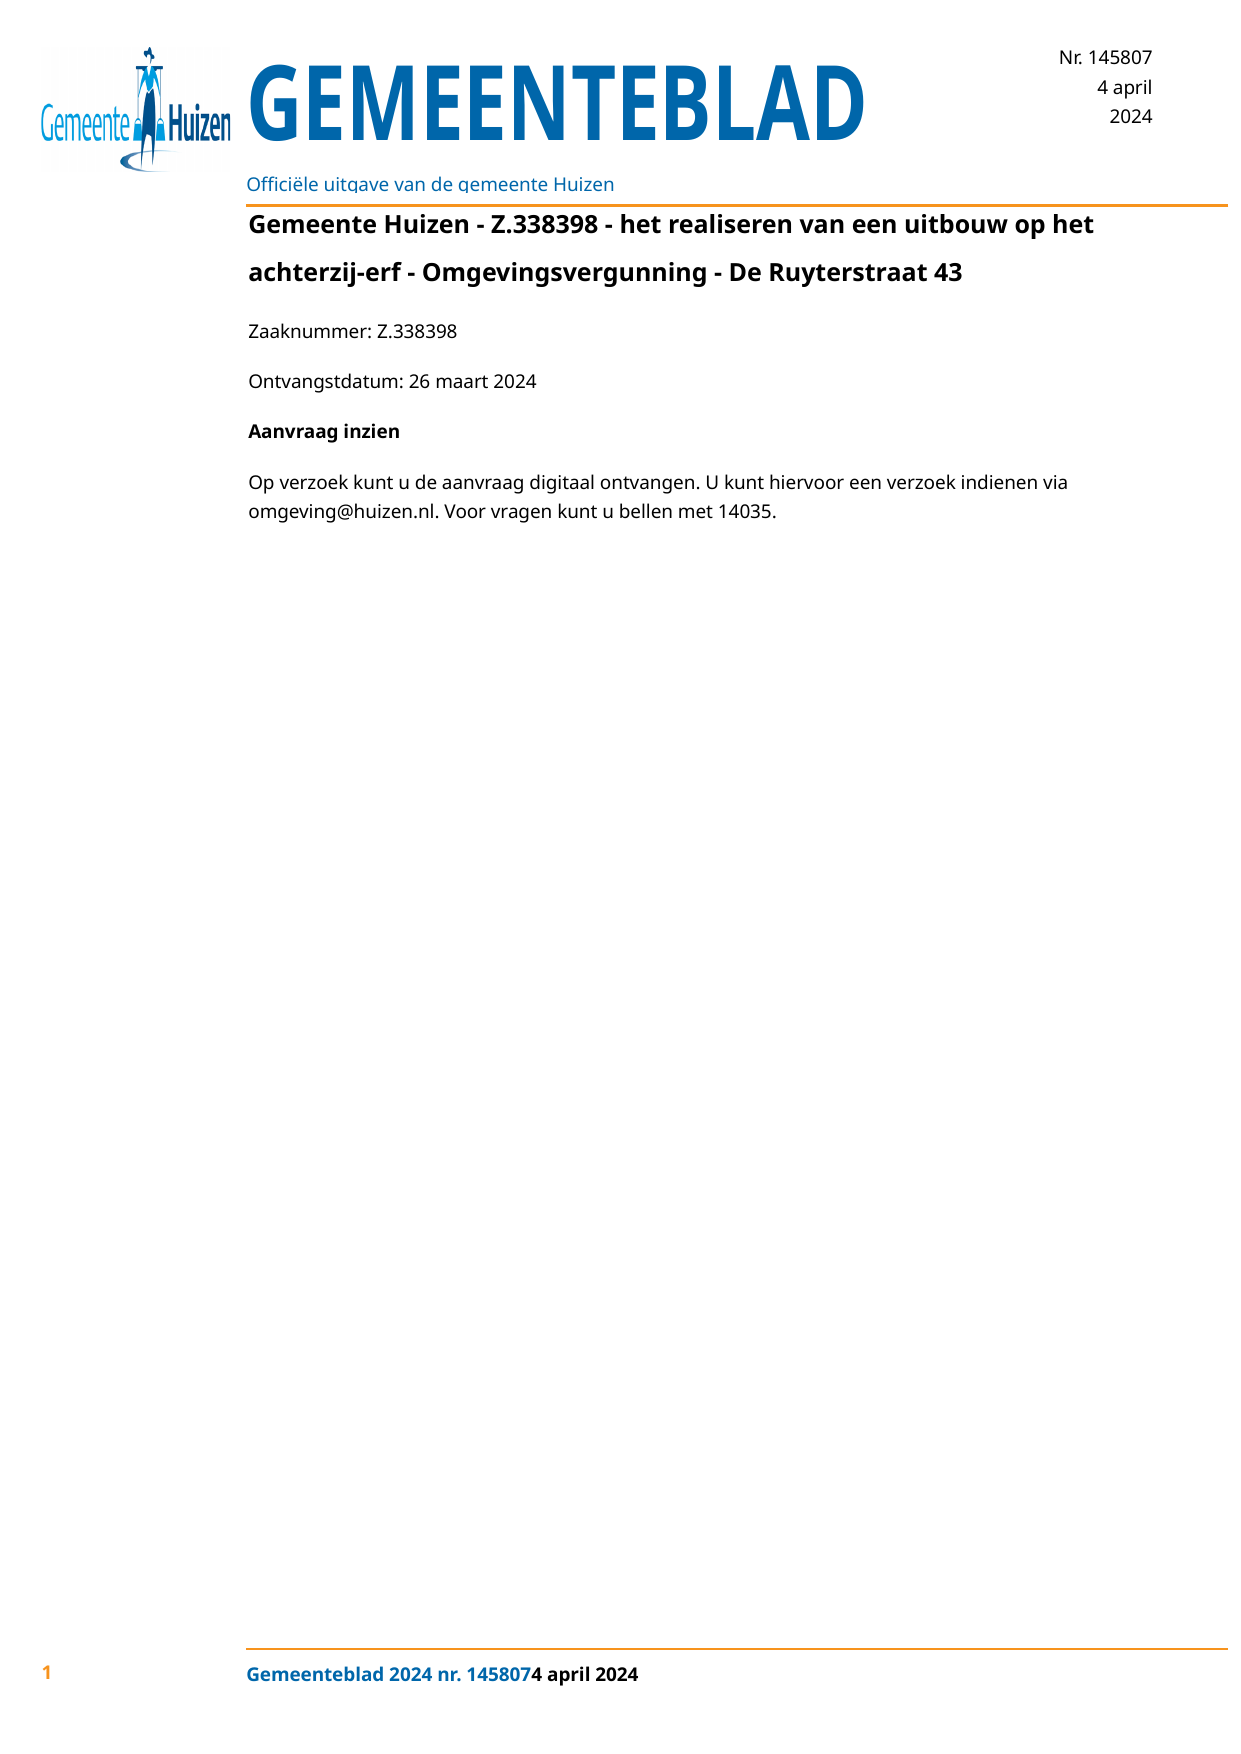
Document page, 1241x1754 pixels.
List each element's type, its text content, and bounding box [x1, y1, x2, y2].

text Op verzoek kunt u de aanvraag digitaal ontvangen. U kunt hiervoor een verzoek indienen via omgeving@huizen.nl. Voor vragen kunt u bellen met 14035. [248, 469, 1152, 524]
picture [41, 47, 231, 172]
text Zaaknummer: Z.338398 [248, 318, 1152, 344]
text Ontvangstdatum: 26 maart 2024 [248, 368, 1152, 394]
text Gemeente Huizen - Z.338398 - het realiseren van een uitbouw op het achterzij-erf - Omgevingsvergunning - De Ruyterstraat 43 [248, 207, 1152, 288]
text Aanvraag inzien [248, 419, 1152, 444]
